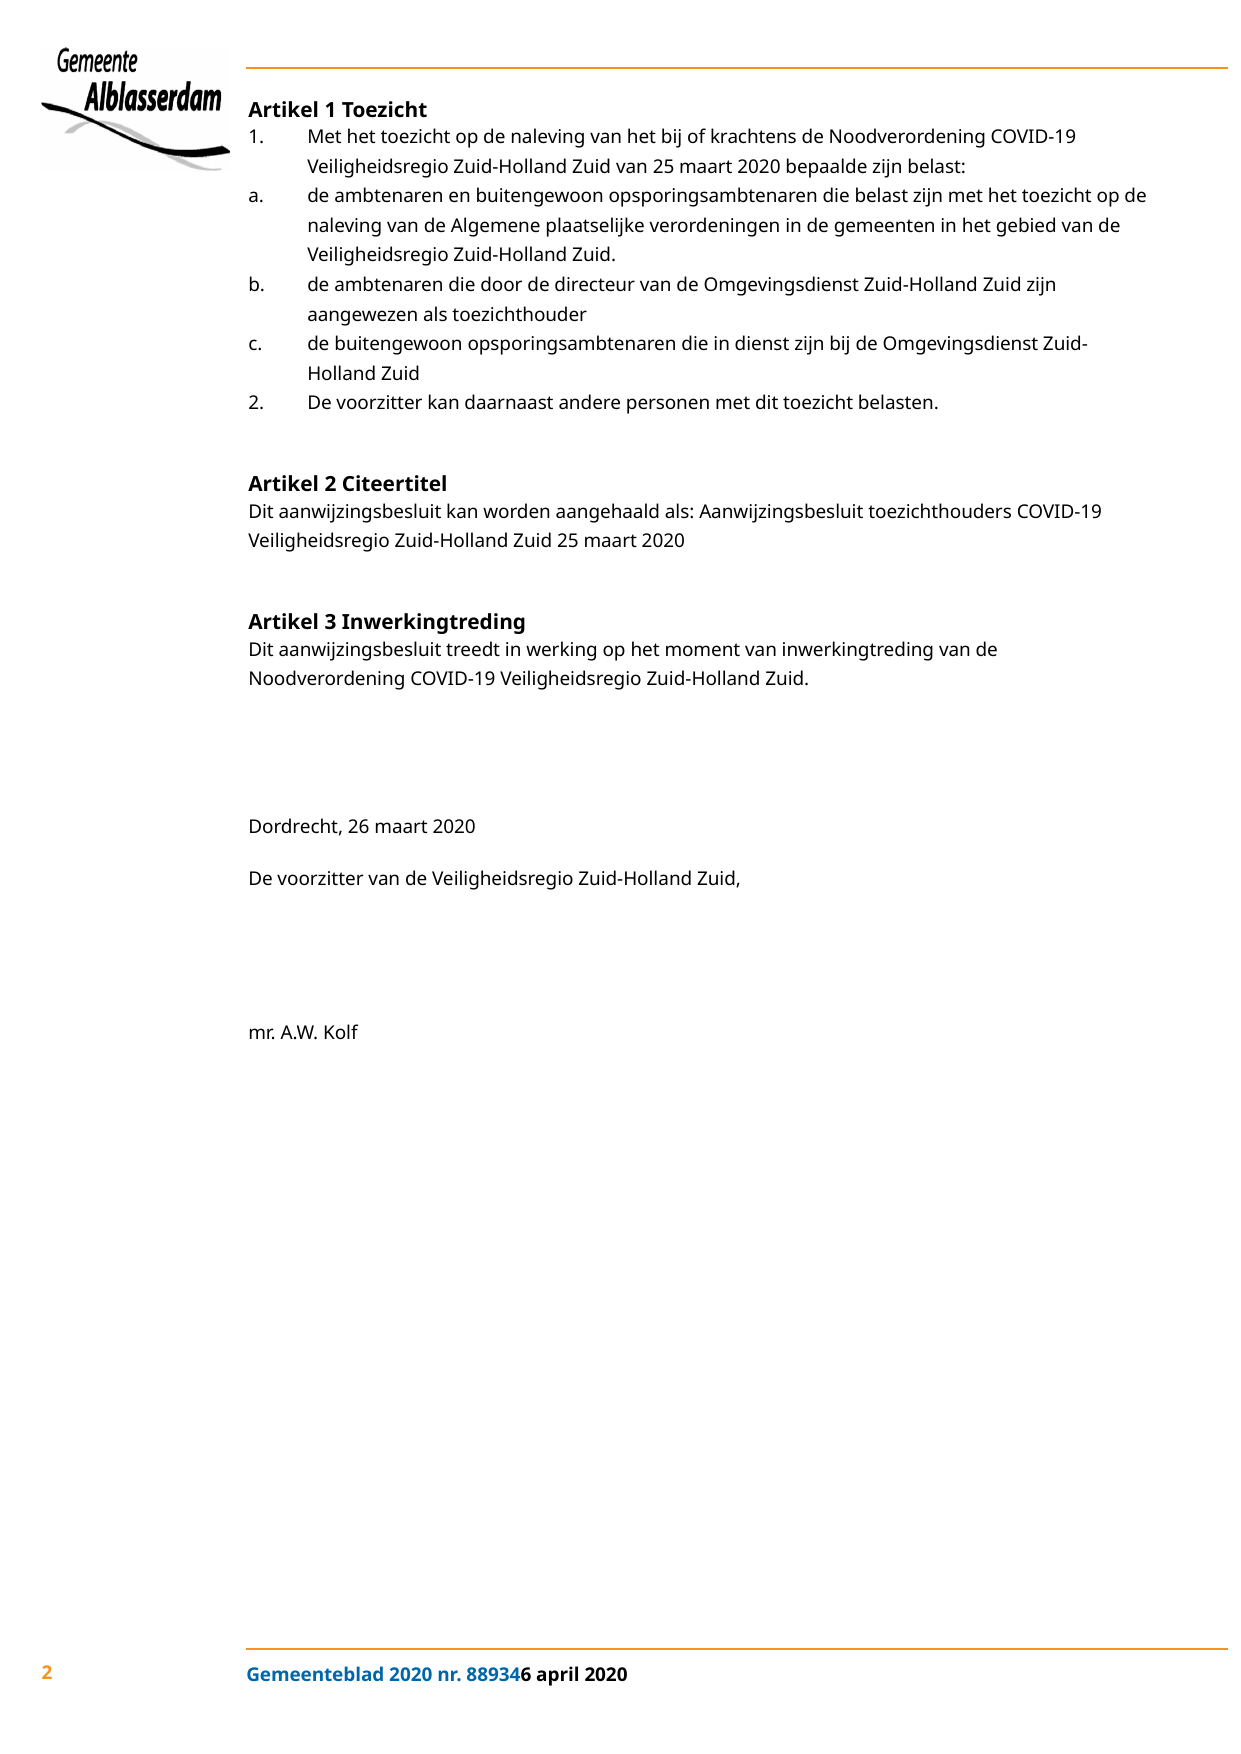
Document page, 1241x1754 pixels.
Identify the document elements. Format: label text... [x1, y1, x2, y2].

list de ambtenaren en buitengewoon opsporingsambtenaren die belast zijn met het toezicht op de naleving van de Algemene plaatselijke verordeningen in de gemeenten in het gebied van de Veiligheidsregio Zuid-Holland Zuid. [248, 182, 1152, 267]
list de buitengewoon opsporingsambtenaren die in dienst zijn bij de Omgevingsdienst Zuid-Holland Zuid [248, 330, 1152, 386]
text Dit aanwijzingsbesluit kan worden aangehaald als: Aanwijzingsbesluit toezichthouders COVID-19 Veiligheidsregio Zuid-Holland Zuid 25 maart 2020 [248, 498, 1152, 553]
picture [41, 47, 231, 172]
text Dordrecht, 26 maart 2020 [248, 813, 1152, 839]
text De voorzitter van de Veiligheidsregio Zuid-Holland Zuid, [248, 865, 1152, 891]
list De voorzitter kan daarnaast andere personen met dit toezicht belasten. [248, 389, 1152, 415]
text Artikel 3 Inwerkingtreding [248, 607, 1152, 636]
text mr. A.W. Kolf [248, 1019, 1152, 1045]
text Dit aanwijzingsbesluit treedt in werking op het moment van inwerkingtreding van de Noodverordening COVID-19 Veiligheidsregio Zuid-Holland Zuid. [248, 636, 1152, 691]
list de ambtenaren die door de directeur van de Omgevingsdienst Zuid-Holland Zuid zijn aangewezen als toezichthouder [248, 271, 1152, 326]
text Artikel 2 Citeertitel [248, 469, 1152, 498]
text Artikel 1 Toezicht [248, 95, 1152, 123]
list Met het toezicht op de naleving van het bij of krachtens de Noodverordening COVID-19 Veiligheidsregio Zuid-Holland Zuid van 25 maart 2020 bepaalde zijn belast: [248, 123, 1152, 178]
